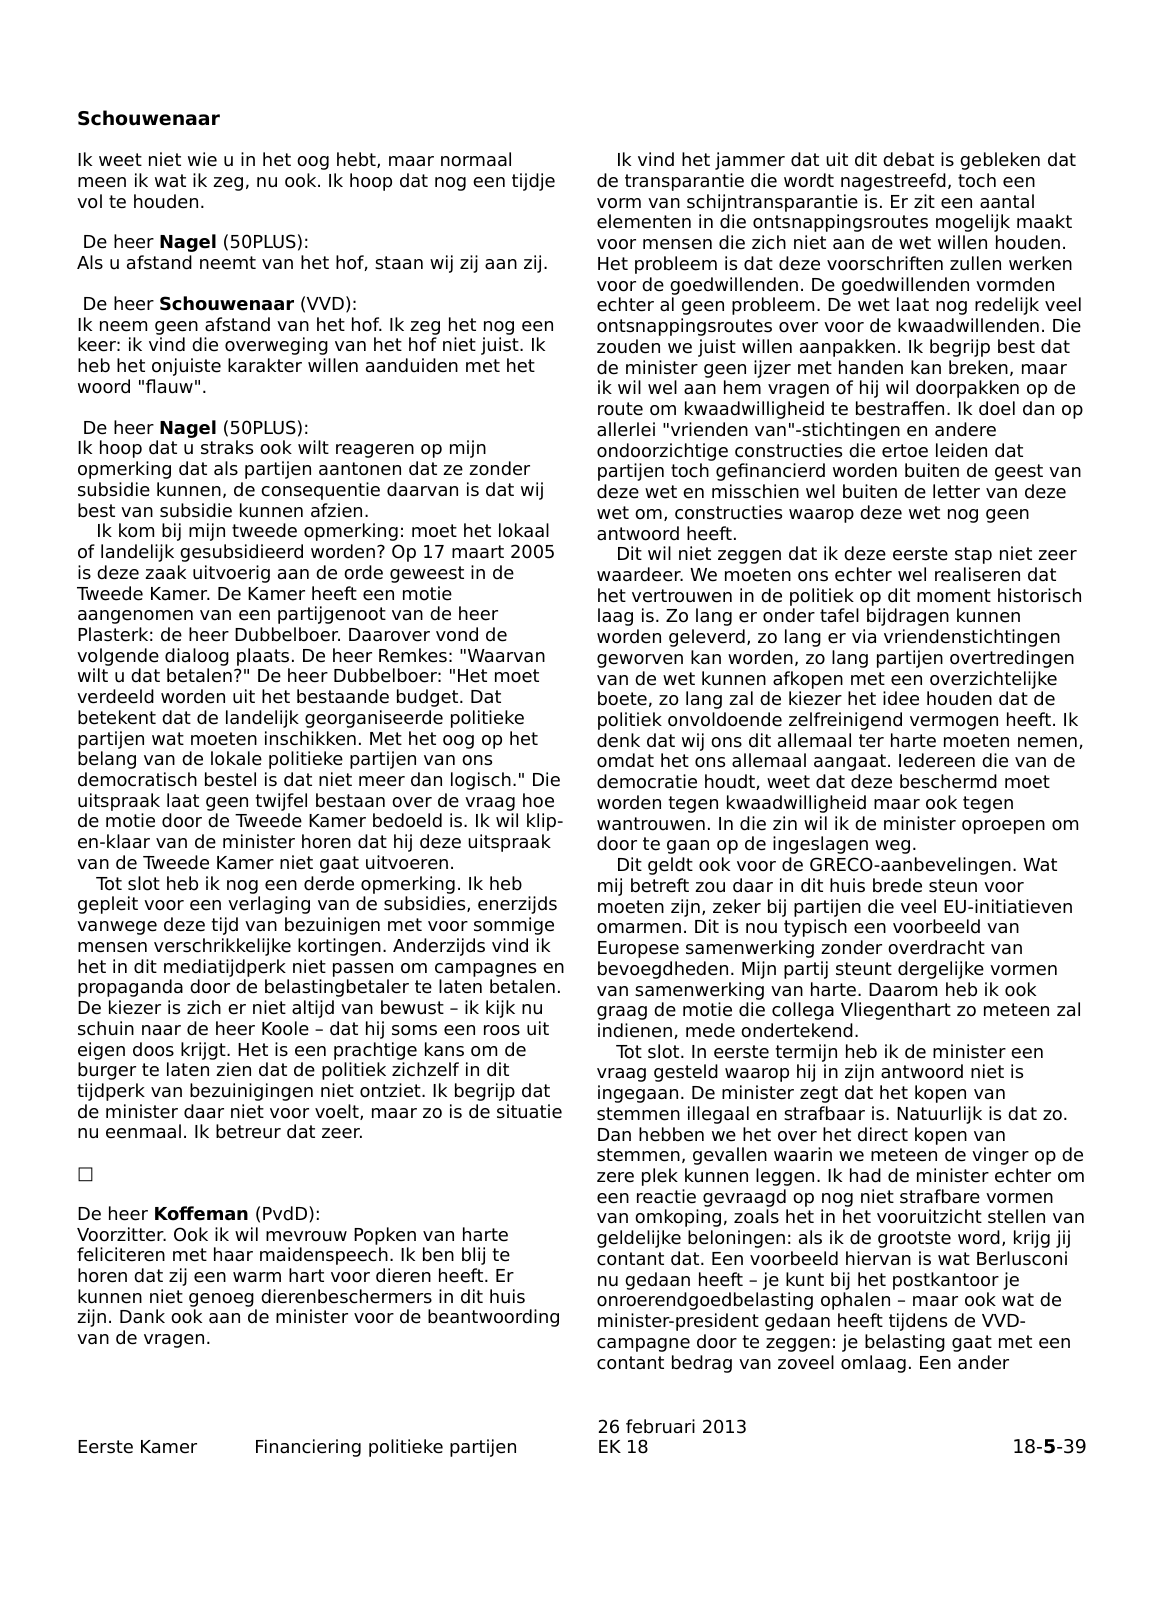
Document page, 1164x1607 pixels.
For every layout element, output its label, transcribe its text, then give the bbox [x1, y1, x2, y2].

text Ik hoop dat u straks ook wilt reageren op mijn opmerking dat als partijen aantonen dat ze zonder subsidie kunnen, de consequentie daarvan is dat wij best van subsidie kunnen afzien. [77, 438, 567, 521]
text □ [77, 1163, 567, 1184]
text Ik vind het jammer dat uit dit debat is gebleken dat de transparantie die wordt nagestreefd, toch een vorm van schijntransparantie is. Er zit een aantal elementen in die ontsnappingsroutes mogelijk maakt voor mensen die zich niet aan de wet willen houden. Het probleem is dat deze voorschriften zullen werken voor de goedwillenden. De goedwillenden vormden echter al geen probleem. De wet laat nog redelijk veel ontsnappingsroutes over voor de kwaadwillenden. Die zouden we juist willen aanpakken. Ik begrijp best dat de minister geen ijzer met handen kan breken, maar ik wil wel aan hem vragen of hij wil doorpakken op de route om kwaadwilligheid te bestraffen. Ik doel dan op allerlei "vrienden van"-stichtingen en andere ondoorzichtige constructies die ertoe leiden dat partijen toch gefinancierd worden buiten de geest van deze wet en misschien wel buiten de letter van deze wet om, constructies waarop deze wet nog geen antwoord heeft. [596, 150, 1087, 544]
text De heer Koffeman (PvdD): [77, 1204, 567, 1224]
text De heer Nagel (50PLUS): [77, 417, 567, 438]
text Dit wil niet zeggen dat ik deze eerste stap niet zeer waardeer. We moeten ons echter wel realiseren dat het vertrouwen in de politiek op dit moment historisch laag is. Zo lang er onder tafel bijdragen kunnen worden geleverd, zo lang er via vriendenstichtingen geworven kan worden, zo lang partijen overtredingen van de wet kunnen afkopen met een overzichtelijke boete, zo lang zal de kiezer het idee houden dat de politiek onvoldoende zelfreinigend vermogen heeft. Ik denk dat wij ons dit allemaal ter harte moeten nemen, omdat het ons allemaal aangaat. Iedereen die van de democratie houdt, weet dat deze beschermd moet worden tegen kwaadwilligheid maar ook tegen wantrouwen. In die zin wil ik de minister oproepen om door te gaan op de ingeslagen weg. [596, 544, 1087, 855]
text Als u afstand neemt van het hof, staan wij zij aan zij. [77, 253, 567, 274]
text Dit geldt ook voor de GRECO-aanbevelingen. Wat mij betreft zou daar in dit huis brede steun voor moeten zijn, zeker bij partijen die veel EU-initiatieven omarmen. Dit is nou typisch een voorbeeld van Europese samenwerking zonder overdracht van bevoegdheden. Mijn partij steunt dergelijke vormen van samenwerking van harte. Daarom heb ik ook graag de motie die collega Vliegenthart zo meteen zal indienen, mede ondertekend. [596, 855, 1087, 1042]
text Ik neem geen afstand van het hof. Ik zeg het nog een keer: ik vind die overweging van het hof niet juist. Ik heb het onjuiste karakter willen aanduiden met het woord "flauw". [77, 314, 567, 397]
text De heer Schouwenaar (VVD): [77, 294, 567, 314]
text De heer Nagel (50PLUS): [77, 232, 567, 253]
text Tot slot. In eerste termijn heb ik de minister een vraag gesteld waarop hij in zijn antwoord niet is ingegaan. De minister zegt dat het kopen van stemmen illegaal en strafbaar is. Natuurlijk is dat zo. Dan hebben we het over het direct kopen van stemmen, gevallen waarin we meteen de vinger op de zere plek kunnen leggen. Ik had de minister echter om een reactie gevraagd op nog niet strafbare vormen van omkoping, zoals het in het vooruitzicht stellen van geldelijke beloningen: als ik de grootste word, krijg jij contant dat. Een voorbeeld hiervan is wat Berlusconi nu gedaan heeft – je kunt bij het postkantoor je onroerendgoedbelasting ophalen – maar ook wat de minister-president gedaan heeft tijdens de VVD-campagne door te zeggen: je belasting gaat met een contant bedrag van zoveel omlaag. Een ander [596, 1042, 1087, 1373]
text Tot slot heb ik nog een derde opmerking. Ik heb gepleit voor een verlaging van de subsidies, enerzijds vanwege deze tijd van bezuinigen met voor sommige mensen verschrikkelijke kortingen. Anderzijds vind ik het in dit mediatijdperk niet passen om campagnes en propaganda door de belastingbetaler te laten betalen. De kiezer is zich er niet altijd van bewust – ik kijk nu schuin naar de heer Koole – dat hij soms een roos uit eigen doos krijgt. Het is een prachtige kans om de burger te laten zien dat de politiek zichzelf in dit tijdperk van bezuinigingen niet ontziet. Ik begrijp dat de minister daar niet voor voelt, maar zo is de situatie nu eenmaal. Ik betreur dat zeer. [77, 873, 567, 1143]
text Ik kom bij mijn tweede opmerking: moet het lokaal of landelijk gesubsidieerd worden? Op 17 maart 2005 is deze zaak uitvoerig aan de orde geweest in de Tweede Kamer. De Kamer heeft een motie aangenomen van een partijgenoot van de heer Plasterk: de heer Dubbelboer. Daarover vond de volgende dialoog plaats. De heer Remkes: "Waarvan wilt u dat betalen?" De heer Dubbelboer: "Het moet verdeeld worden uit het bestaande budget. Dat betekent dat de landelijk georganiseerde politieke partijen wat moeten inschikken. Met het oog op het belang van de lokale politieke partijen van ons democratisch bestel is dat niet meer dan logisch." Die uitspraak laat geen twijfel bestaan over de vraag hoe de motie door de Tweede Kamer bedoeld is. Ik wil klip-en-klaar van de minister horen dat hij deze uitspraak van de Tweede Kamer niet gaat uitvoeren. [77, 521, 567, 873]
text Voorzitter. Ook ik wil mevrouw Popken van harte feliciteren met haar maidenspeech. Ik ben blij te horen dat zij een warm hart voor dieren heeft. Er kunnen niet genoeg dierenbeschermers in dit huis zijn. Dank ook aan de minister voor de beantwoording van de vragen. [77, 1224, 567, 1349]
text Ik weet niet wie u in het oog hebt, maar normaal meen ik wat ik zeg, nu ook. Ik hoop dat nog een tijdje vol te houden. [77, 150, 567, 212]
